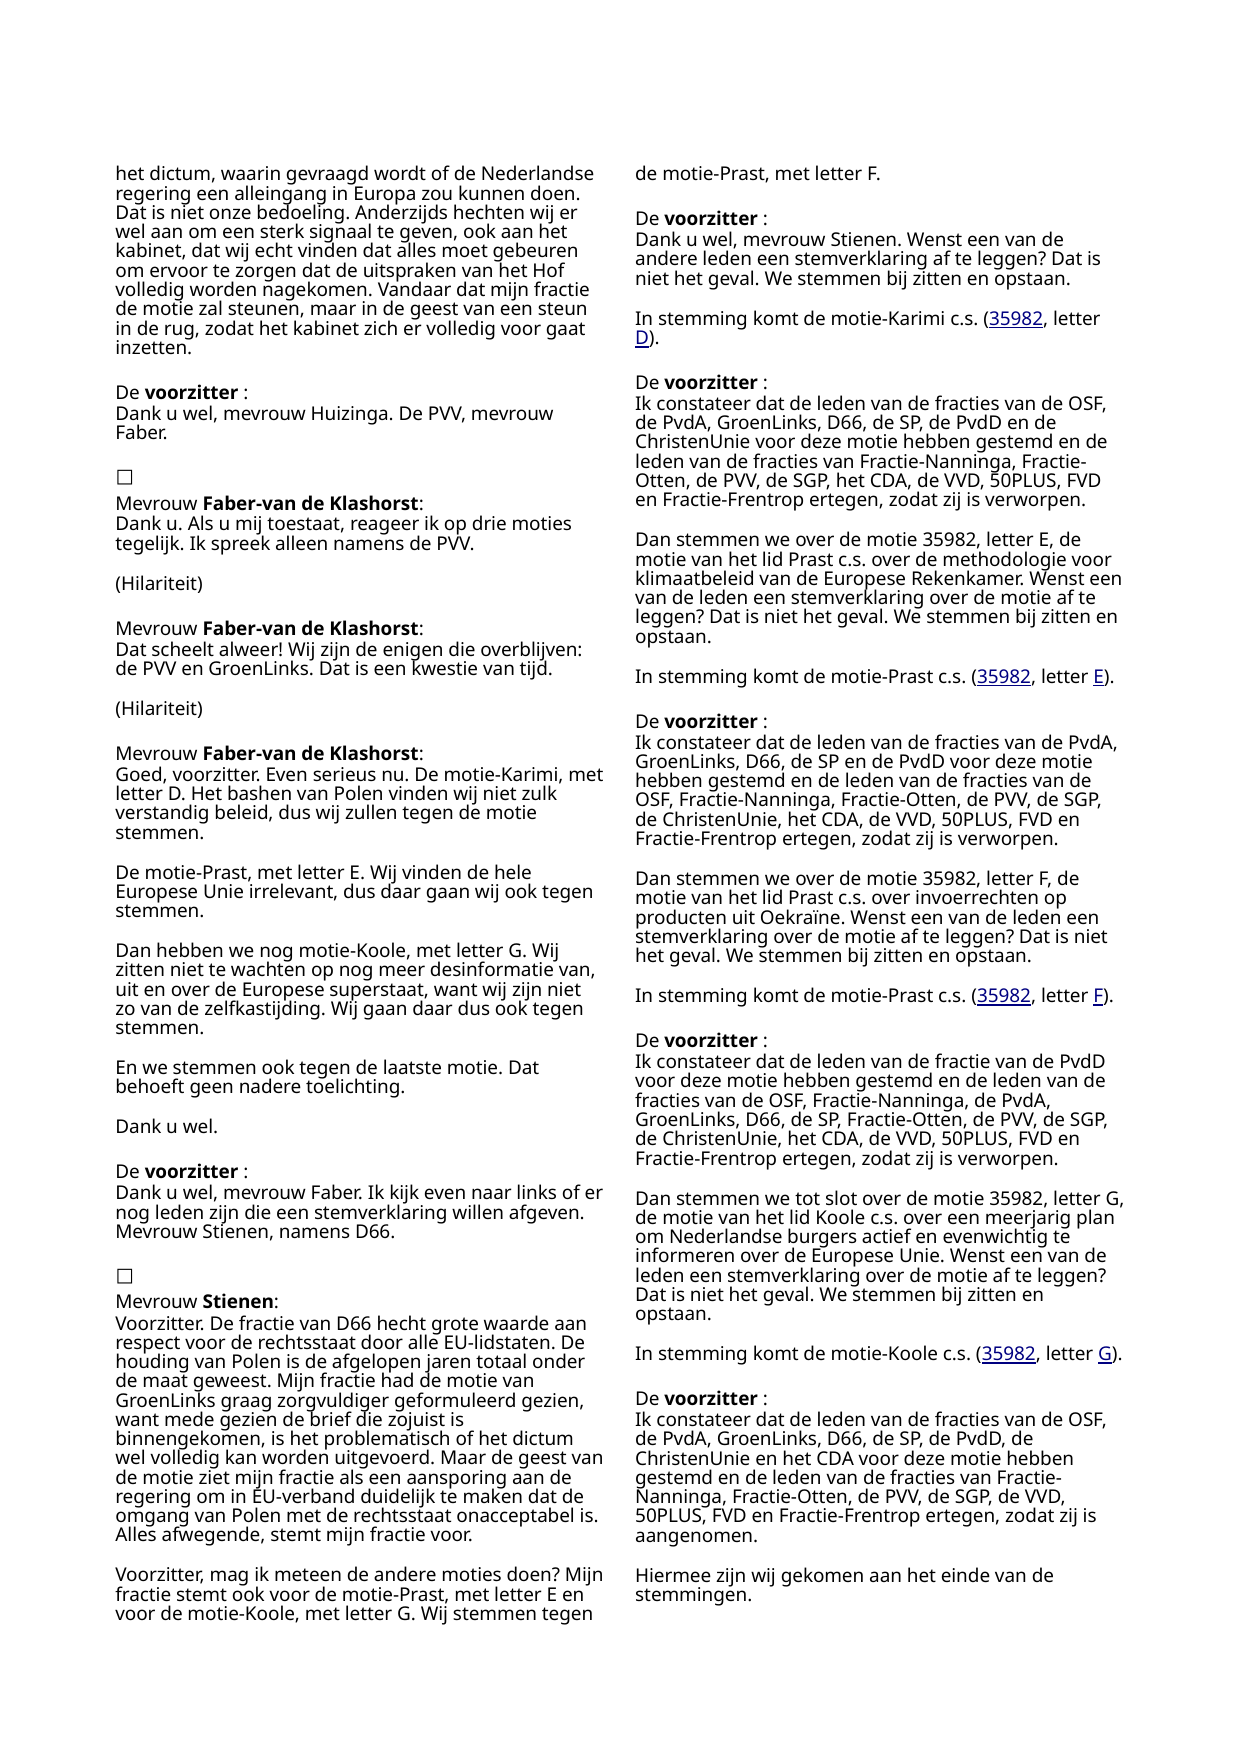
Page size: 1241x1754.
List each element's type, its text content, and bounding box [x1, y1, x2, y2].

text Ik constateer dat de leden van de fractie van de PvdD voor deze motie hebben gestemd en de leden van de fracties van de OSF, Fractie-Nanninga, de PvdA, GroenLinks, D66, de SP, Fractie-Otten, de PVV, de SGP, de ChristenUnie, het CDA, de VVD, 50PLUS, FVD en Fractie-Frentrop ertegen, zodat zij is verworpen. [635, 1053, 1125, 1169]
text ⬜ [115, 464, 605, 490]
text Mevrouw Stienen: [115, 1289, 605, 1314]
text In stemming komt de motie-Prast c.s. (35982, letter F). [635, 987, 1125, 1007]
text De voorzitter : [635, 1027, 1125, 1053]
text Mevrouw Faber-van de Klashorst: [115, 615, 605, 641]
text Ik constateer dat de leden van de fracties van de OSF, de PvdA, GroenLinks, D66, de SP, de PvdD, de ChristenUnie en het CDA voor deze motie hebben gestemd en de leden van de fracties van Fractie-Nanninga, Fractie-Otten, de PVV, de SGP, de VVD, 50PLUS, FVD en Fractie-Frentrop ertegen, zodat zij is aangenomen. [635, 1411, 1125, 1546]
text Goed, voorzitter. Even serieus nu. De motie-Karimi, met letter D. Het bashen van Polen vinden wij niet zulk verstandig beleid, dus wij zullen tegen de motie stemmen. [115, 766, 605, 843]
text Dank u wel. [115, 1118, 605, 1138]
text ⬜ [115, 1263, 605, 1289]
text De voorzitter : [635, 205, 1125, 231]
text Dan hebben we nog motie-Koole, met letter G. Wij zitten niet te wachten op nog meer desinformatie van, uit en over de Europese superstaat, want wij zijn niet zo van de zelfkastijding. Wij gaan daar dus ook tegen stemmen. [115, 942, 605, 1038]
text Dank u. Als u mij toestaat, reageer ik op drie moties tegelijk. Ik spreek alleen namens de PVV. [115, 515, 605, 554]
text Mevrouw Faber-van de Klashorst: [115, 490, 605, 515]
text Dank u wel, mevrouw Stienen. Wenst een van de andere leden een stemverklaring af te leggen? Dat is niet het geval. We stemmen bij zitten en opstaan. [635, 231, 1125, 289]
text De voorzitter : [115, 1159, 605, 1184]
text Ik constateer dat de leden van de fracties van de OSF, de PvdA, GroenLinks, D66, de SP, de PvdD en de ChristenUnie voor deze motie hebben gestemd en de leden van de fracties van Fractie-Nanninga, Fractie-Otten, de PVV, de SGP, het CDA, de VVD, 50PLUS, FVD en Fractie-Frentrop ertegen, zodat zij is verworpen. [635, 395, 1125, 511]
text De voorzitter : [635, 1385, 1125, 1411]
text (Hilariteit) [115, 700, 605, 719]
text De voorzitter : [635, 369, 1125, 395]
text Mevrouw Faber-van de Klashorst: [115, 740, 605, 766]
text Dank u wel, mevrouw Faber. Ik kijk even naar links of er nog leden zijn die een stemverklaring willen afgeven. Mevrouw Stienen, namens D66. [115, 1184, 605, 1242]
text Dan stemmen we over de motie 35982, letter F, de motie van het lid Prast c.s. over invoerrechten op producten uit Oekraïne. Wenst een van de leden een stemverklaring over de motie af te leggen? Dat is niet het geval. We stemmen bij zitten en opstaan. [635, 870, 1125, 966]
text de motie-Prast, met letter F. [635, 165, 1125, 184]
text Dat scheelt alweer! Wij zijn de enigen die overblijven: de PVV en GroenLinks. Dat is een kwestie van tijd. [115, 641, 605, 679]
text In stemming komt de motie-Prast c.s. (35982, letter E). [635, 668, 1125, 687]
text De voorzitter : [115, 379, 605, 404]
text het dictum, waarin gevraagd wordt of de Nederlandse regering een alleingang in Europa zou kunnen doen. Dat is niet onze bedoeling. Anderzijds hechten wij er wel aan om een sterk signaal te geven, ook aan het kabinet, dat wij echt vinden dat alles moet gebeuren om ervoor te zorgen dat de uitspraken van het Hof volledig worden nagekomen. Vandaar dat mijn fractie de motie zal steunen, maar in de geest van een steun in de rug, zodat het kabinet zich er volledig voor gaat inzetten. [115, 165, 605, 358]
text Dan stemmen we tot slot over de motie 35982, letter G, de motie van het lid Koole c.s. over een meerjarig plan om Nederlandse burgers actief en evenwichtig te informeren over de Europese Unie. Wenst een van de leden een stemverklaring over de motie af te leggen? Dat is niet het geval. We stemmen bij zitten en opstaan. [635, 1189, 1125, 1324]
text De voorzitter : [635, 708, 1125, 734]
text In stemming komt de motie-Karimi c.s. (35982, letter D). [635, 310, 1125, 348]
text Ik constateer dat de leden van de fracties van de PvdA, GroenLinks, D66, de SP en de PvdD voor deze motie hebben gestemd en de leden van de fracties van de OSF, Fractie-Nanninga, Fractie-Otten, de PVV, de SGP, de ChristenUnie, het CDA, de VVD, 50PLUS, FVD en Fractie-Frentrop ertegen, zodat zij is verworpen. [635, 734, 1125, 849]
text Voorzitter, mag ik meteen de andere moties doen? Mijn fractie stemt ook voor de motie-Prast, met letter E en voor de motie-Koole, met letter G. Wij stemmen tegen [115, 1566, 605, 1624]
text En we stemmen ook tegen de laatste motie. Dat behoeft geen nadere toelichting. [115, 1059, 605, 1098]
text In stemming komt de motie-Koole c.s. (35982, letter G). [635, 1345, 1125, 1364]
text Dan stemmen we over de motie 35982, letter E, de motie van het lid Prast c.s. over de methodologie voor klimaatbeleid van de Europese Rekenkamer. Wenst een van de leden een stemverklaring over de motie af te leggen? Dat is niet het geval. We stemmen bij zitten en opstaan. [635, 531, 1125, 647]
text (Hilariteit) [115, 575, 605, 594]
text Voorzitter. De fractie van D66 hecht grote waarde aan respect voor de rechtsstaat door alle EU-lidstaten. De houding van Polen is de afgelopen jaren totaal onder de maat geweest. Mijn fractie had de motie van GroenLinks graag zorgvuldiger geformuleerd gezien, want mede gezien de brief die zojuist is binnengekomen, is het problematisch of het dictum wel volledig kan worden uitgevoerd. Maar de geest van de motie ziet mijn fractie als een aansporing aan de regering om in EU-verband duidelijk te maken dat de omgang van Polen met de rechtsstaat onacceptabel is. Alles afwegende, stemt mijn fractie voor. [115, 1314, 605, 1546]
text Dank u wel, mevrouw Huizinga. De PVV, mevrouw Faber. [115, 404, 605, 443]
text Hiermee zijn wij gekomen aan het einde van de stemmingen. [635, 1567, 1125, 1605]
text De motie-Prast, met letter E. Wij vinden de hele Europese Unie irrelevant, dus daar gaan wij ook tegen stemmen. [115, 864, 605, 921]
